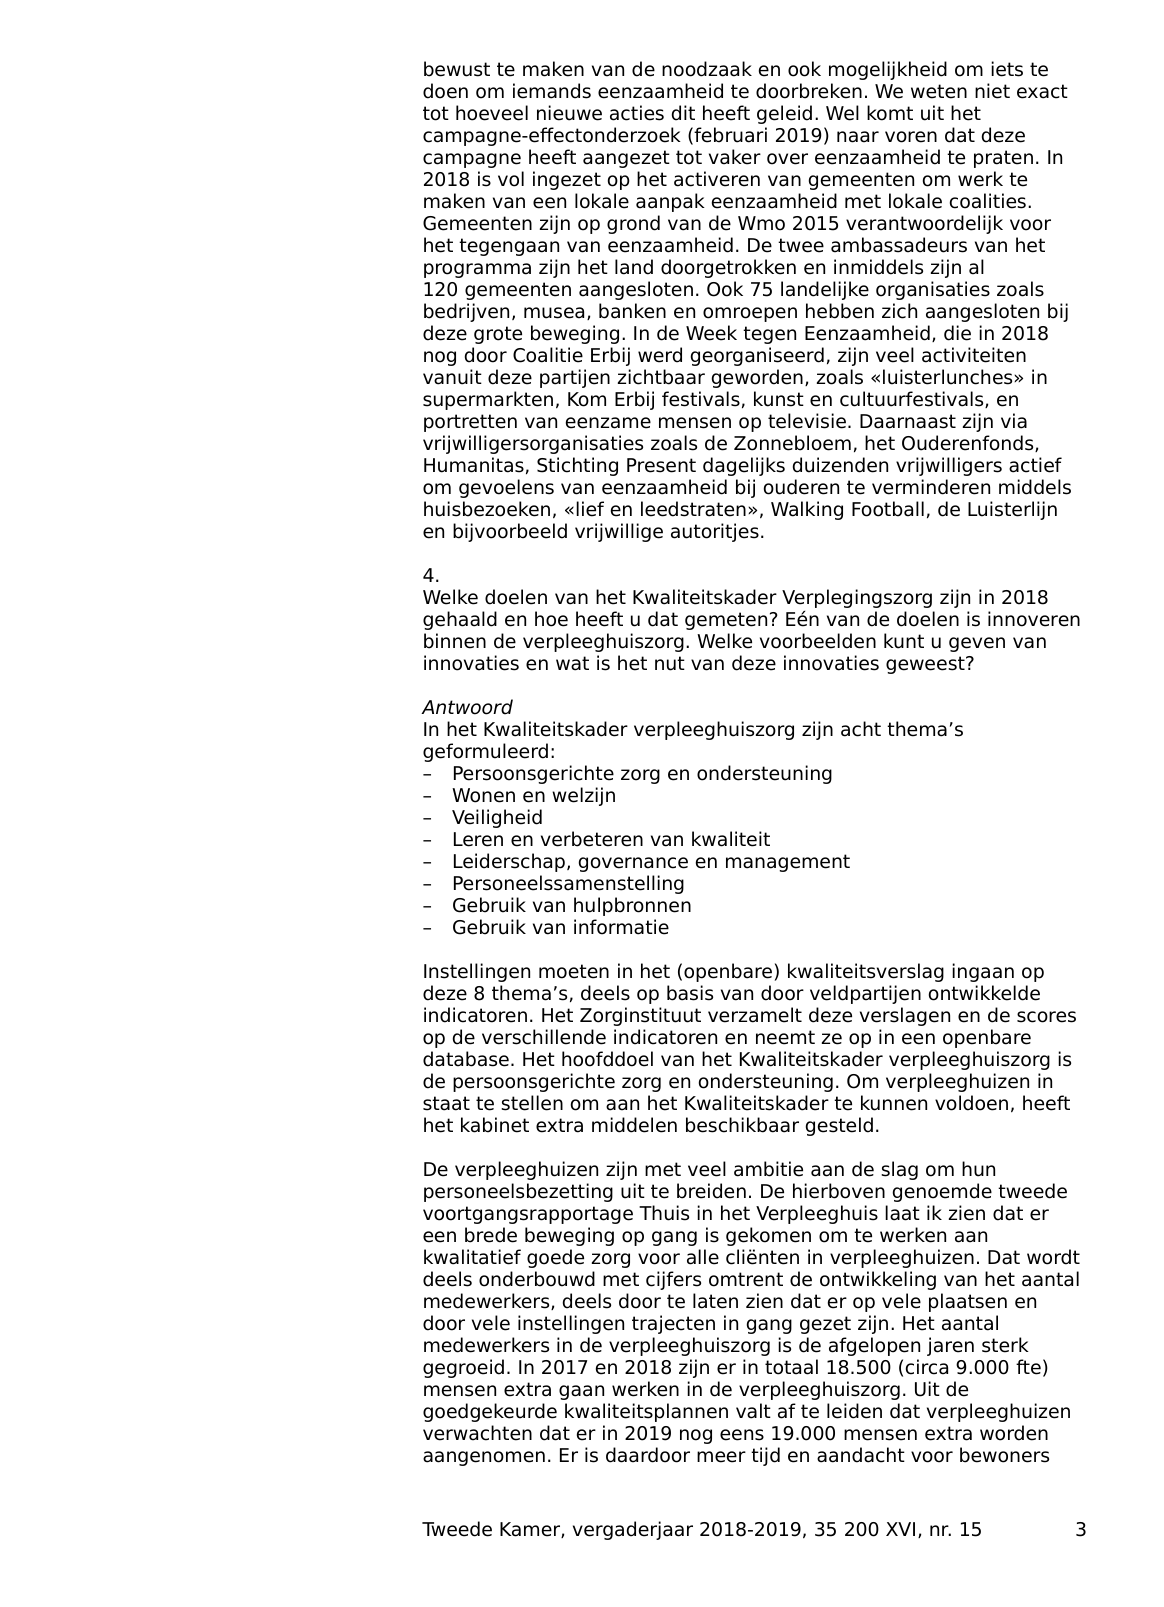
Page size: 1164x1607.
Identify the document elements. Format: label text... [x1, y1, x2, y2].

text – Wonen en welzijn [422, 785, 1087, 807]
text – Leren en verbeteren van kwaliteit [422, 829, 1087, 851]
text bewust te maken van de noodzaak en ook mogelijkheid om iets te doen om iemands eenzaamheid te doorbreken. We weten niet exact tot hoeveel nieuwe acties dit heeft geleid. Wel komt uit het campagne-effectonderzoek (februari 2019) naar voren dat deze campagne heeft aangezet tot vaker over eenzaamheid te praten. In 2018 is vol ingezet op het activeren van gemeenten om werk te maken van een lokale aanpak eenzaamheid met lokale coalities. Gemeenten zijn op grond van de Wmo 2015 verantwoordelijk voor het tegengaan van eenzaamheid. De twee ambassadeurs van het programma zijn het land doorgetrokken en inmiddels zijn al 120 gemeenten aangesloten. Ook 75 landelijke organisaties zoals bedrijven, musea, banken en omroepen hebben zich aangesloten bij deze grote beweging. In de Week tegen Eenzaamheid, die in 2018 nog door Coalitie Erbij werd georganiseerd, zijn veel activiteiten vanuit deze partijen zichtbaar geworden, zoals «luisterlunches» in supermarkten, Kom Erbij festivals, kunst en cultuurfestivals, en portretten van eenzame mensen op televisie. Daarnaast zijn via vrijwilligersorganisaties zoals de Zonnebloem, het Ouderenfonds, Humanitas, Stichting Present dagelijks duizenden vrijwilligers actief om gevoelens van eenzaamheid bij ouderen te verminderen middels huisbezoeken, «lief en leedstraten», Walking Football, de Luisterlijn en bijvoorbeeld vrijwillige autoritjes. [422, 59, 1087, 543]
text – Veiligheid [422, 807, 1087, 829]
text – Persoonsgerichte zorg en ondersteuning [422, 763, 1087, 785]
text – Gebruik van informatie [422, 917, 1087, 939]
text – Gebruik van hulpbronnen [422, 895, 1087, 917]
text Antwoord [422, 697, 1087, 719]
text – Personeelssamenstelling [422, 873, 1087, 895]
text In het Kwaliteitskader verpleeghuiszorg zijn acht thema’s geformuleerd: [422, 719, 1087, 763]
text Welke doelen van het Kwaliteitskader Verplegingszorg zijn in 2018 gehaald en hoe heeft u dat gemeten? Eén van de doelen is innoveren binnen de verpleeghuiszorg. Welke voorbeelden kunt u geven van innovaties en wat is het nut van deze innovaties geweest? [422, 587, 1087, 675]
text De verpleeghuizen zijn met veel ambitie aan de slag om hun personeelsbezetting uit te breiden. De hierboven genoemde tweede voortgangsrapportage Thuis in het Verpleeghuis laat ik zien dat er een brede beweging op gang is gekomen om te werken aan kwalitatief goede zorg voor alle cliënten in verpleeghuizen. Dat wordt deels onderbouwd met cijfers omtrent de ontwikkeling van het aantal medewerkers, deels door te laten zien dat er op vele plaatsen en door vele instellingen trajecten in gang gezet zijn. Het aantal medewerkers in de verpleeghuiszorg is de afgelopen jaren sterk gegroeid. In 2017 en 2018 zijn er in totaal 18.500 (circa 9.000 fte) mensen extra gaan werken in de verpleeghuiszorg. Uit de goedgekeurde kwaliteitsplannen valt af te leiden dat verpleeghuizen verwachten dat er in 2019 nog eens 19.000 mensen extra worden aangenomen. Er is daardoor meer tijd en aandacht voor bewoners [422, 1159, 1087, 1467]
text Instellingen moeten in het (openbare) kwaliteitsverslag ingaan op deze 8 thema’s, deels op basis van door veldpartijen ontwikkelde indicatoren. Het Zorginstituut verzamelt deze verslagen en de scores op de verschillende indicatoren en neemt ze op in een openbare database. Het hoofddoel van het Kwaliteitskader verpleeghuiszorg is de persoonsgerichte zorg en ondersteuning. Om verpleeghuizen in staat te stellen om aan het Kwaliteitskader te kunnen voldoen, heeft het kabinet extra middelen beschikbaar gesteld. [422, 961, 1087, 1137]
text 4. [422, 565, 1087, 587]
text – Leiderschap, governance en management [422, 851, 1087, 873]
